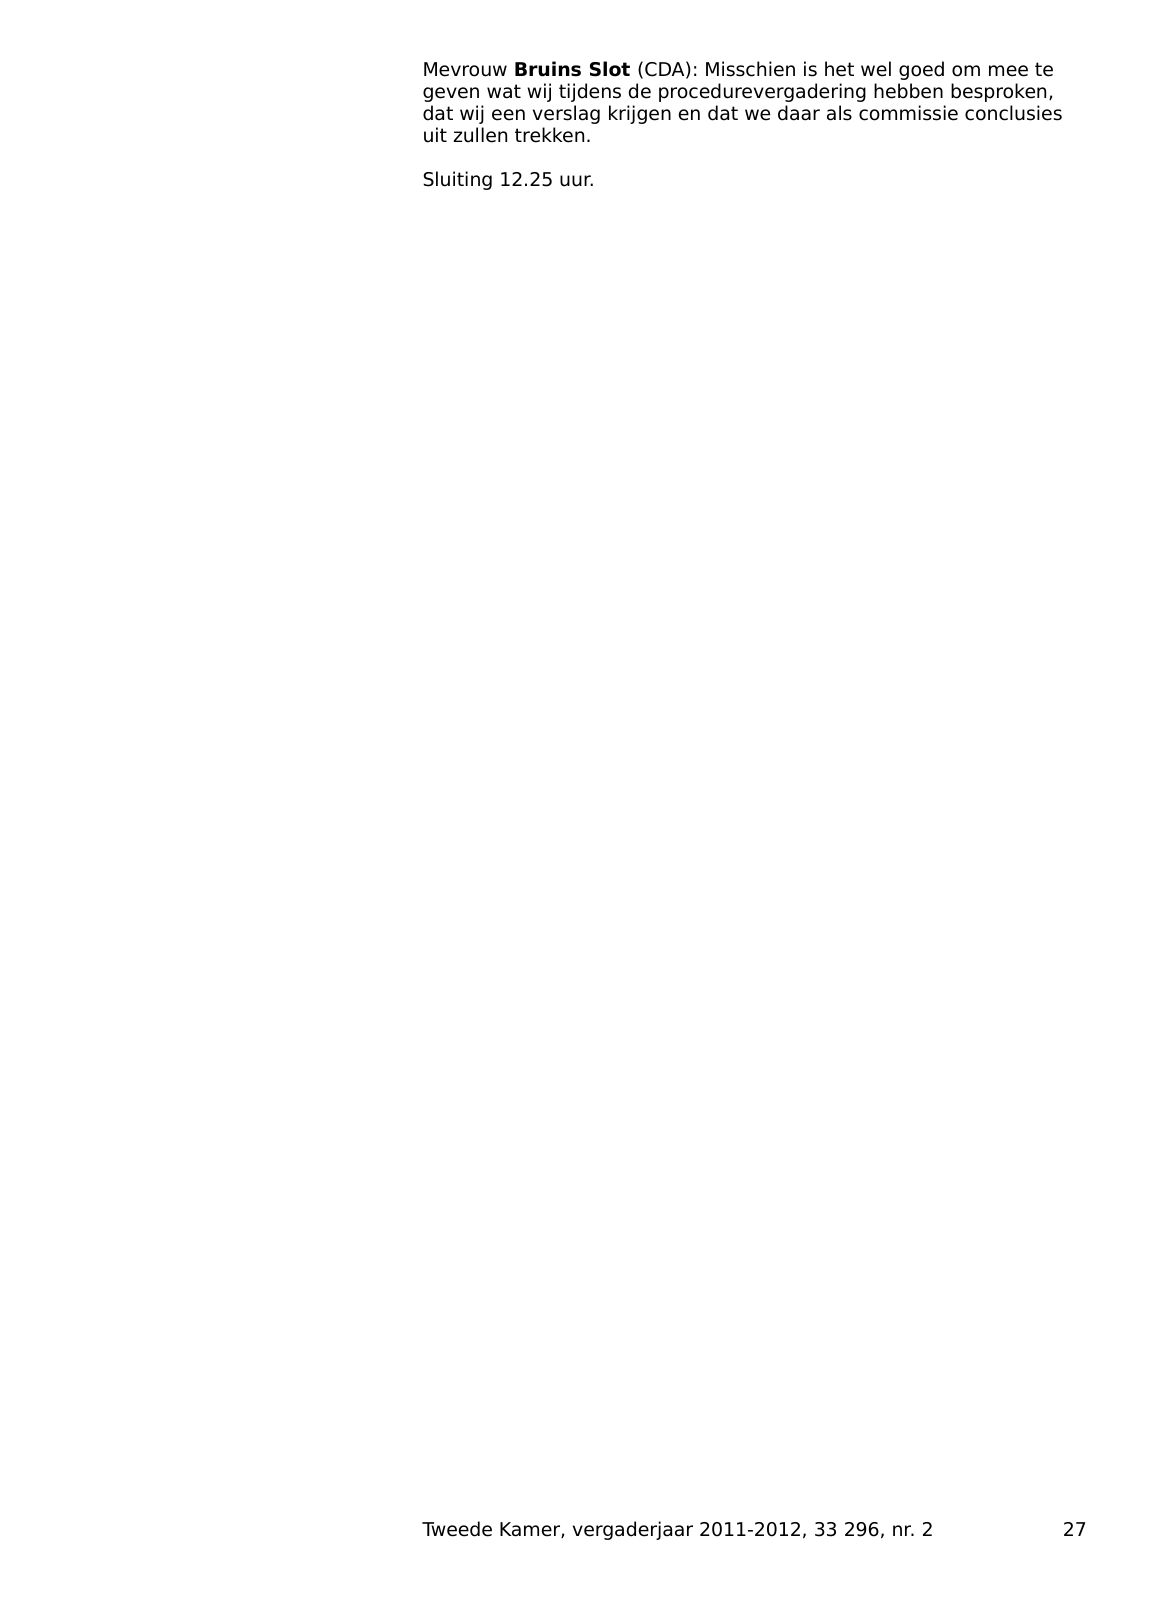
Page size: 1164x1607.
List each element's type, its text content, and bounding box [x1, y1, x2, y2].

text Sluiting 12.25 uur. [422, 169, 1087, 191]
text Mevrouw Bruins Slot (CDA): Misschien is het wel goed om mee te geven wat wij tijdens de procedurevergadering hebben besproken, dat wij een verslag krijgen en dat we daar als commissie conclusies uit zullen trekken. [422, 59, 1087, 147]
